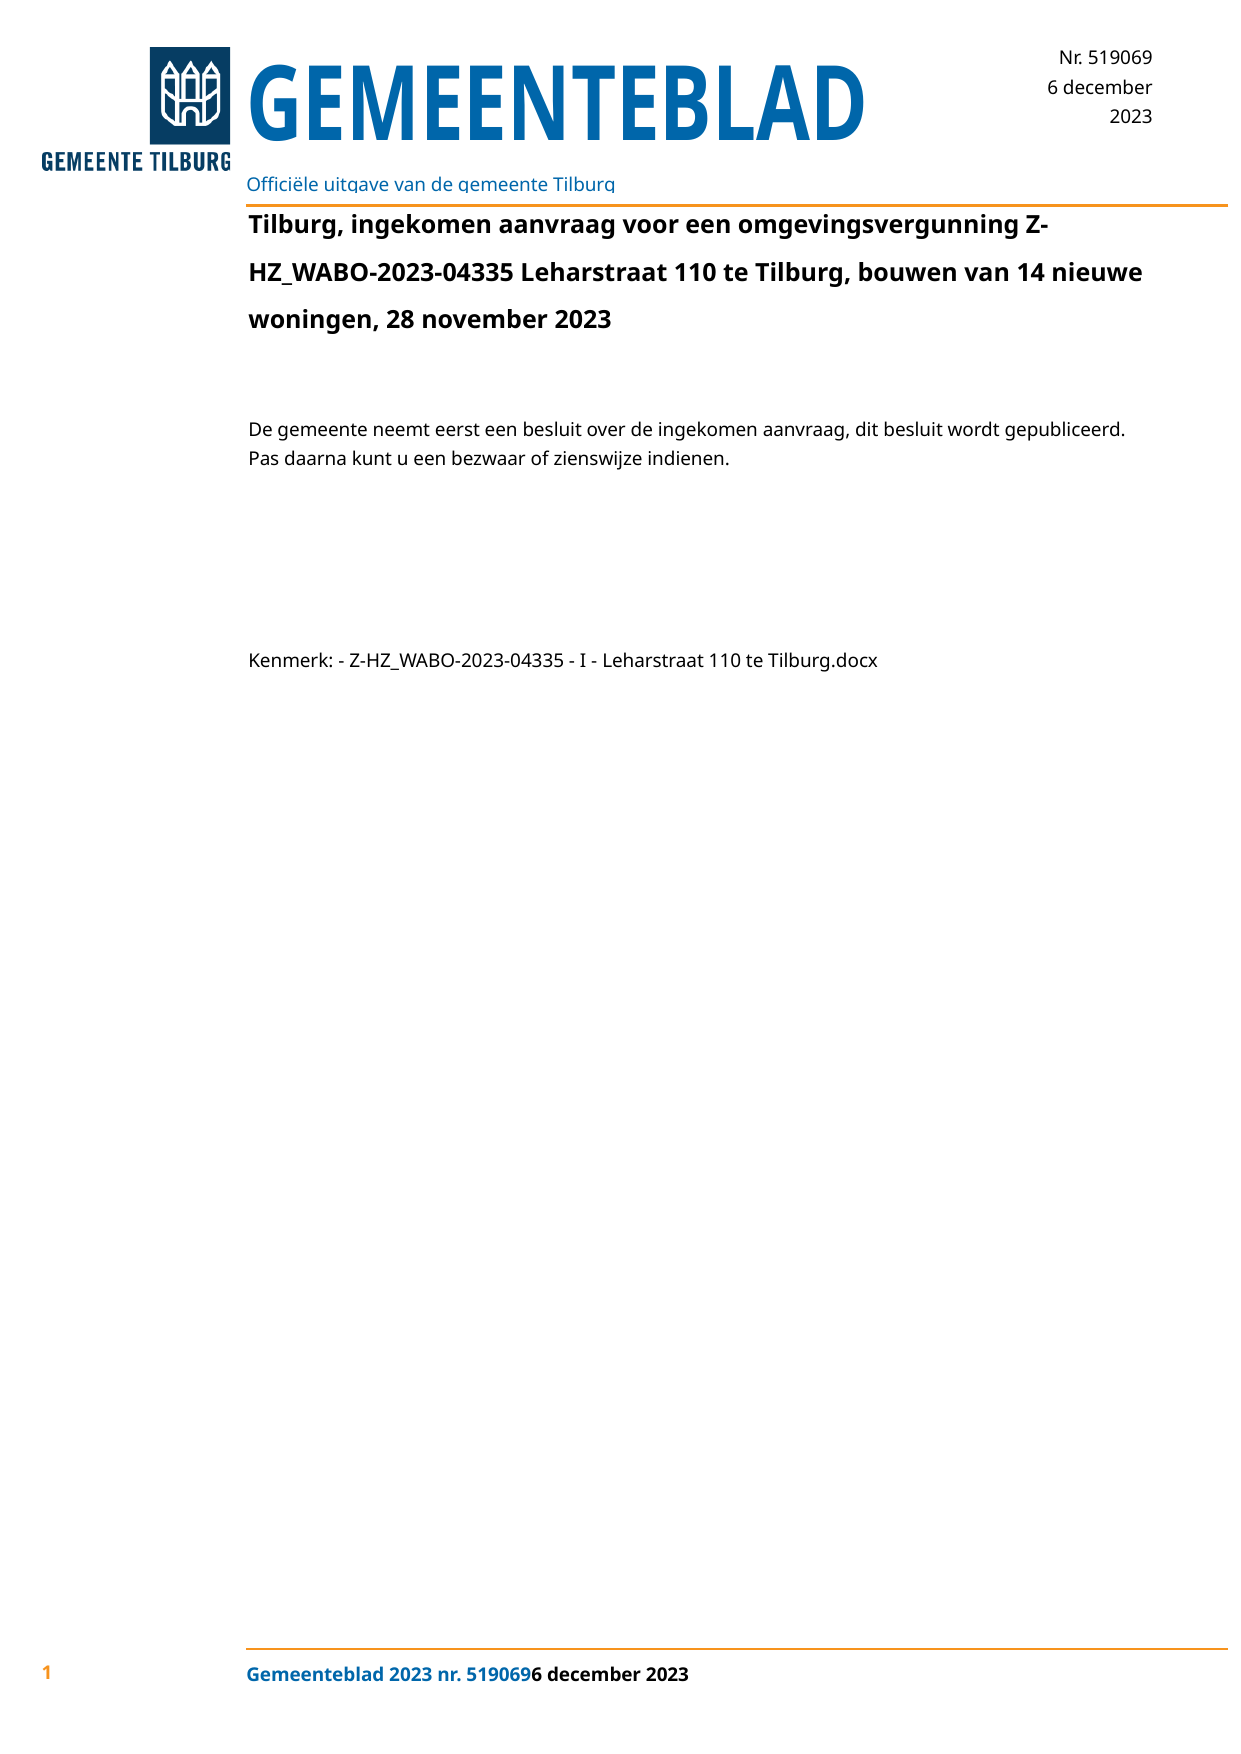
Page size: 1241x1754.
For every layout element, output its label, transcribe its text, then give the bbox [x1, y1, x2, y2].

picture [41, 47, 231, 172]
text De gemeente neemt eerst een besluit over de ingekomen aanvraag, dit besluit wordt gepubliceerd. Pas daarna kunt u een bezwaar of zienswijze indienen. [248, 416, 1152, 471]
text Tilburg, ingekomen aanvraag voor een omgevingsvergunning Z-HZ_WABO-2023-04335 Leharstraat 110 te Tilburg, bouwen van 14 nieuwe woningen, 28 november 2023 [248, 207, 1152, 336]
text Kenmerk: - Z-HZ_WABO-2023-04335 - I - Leharstraat 110 te Tilburg.docx [248, 647, 1152, 673]
